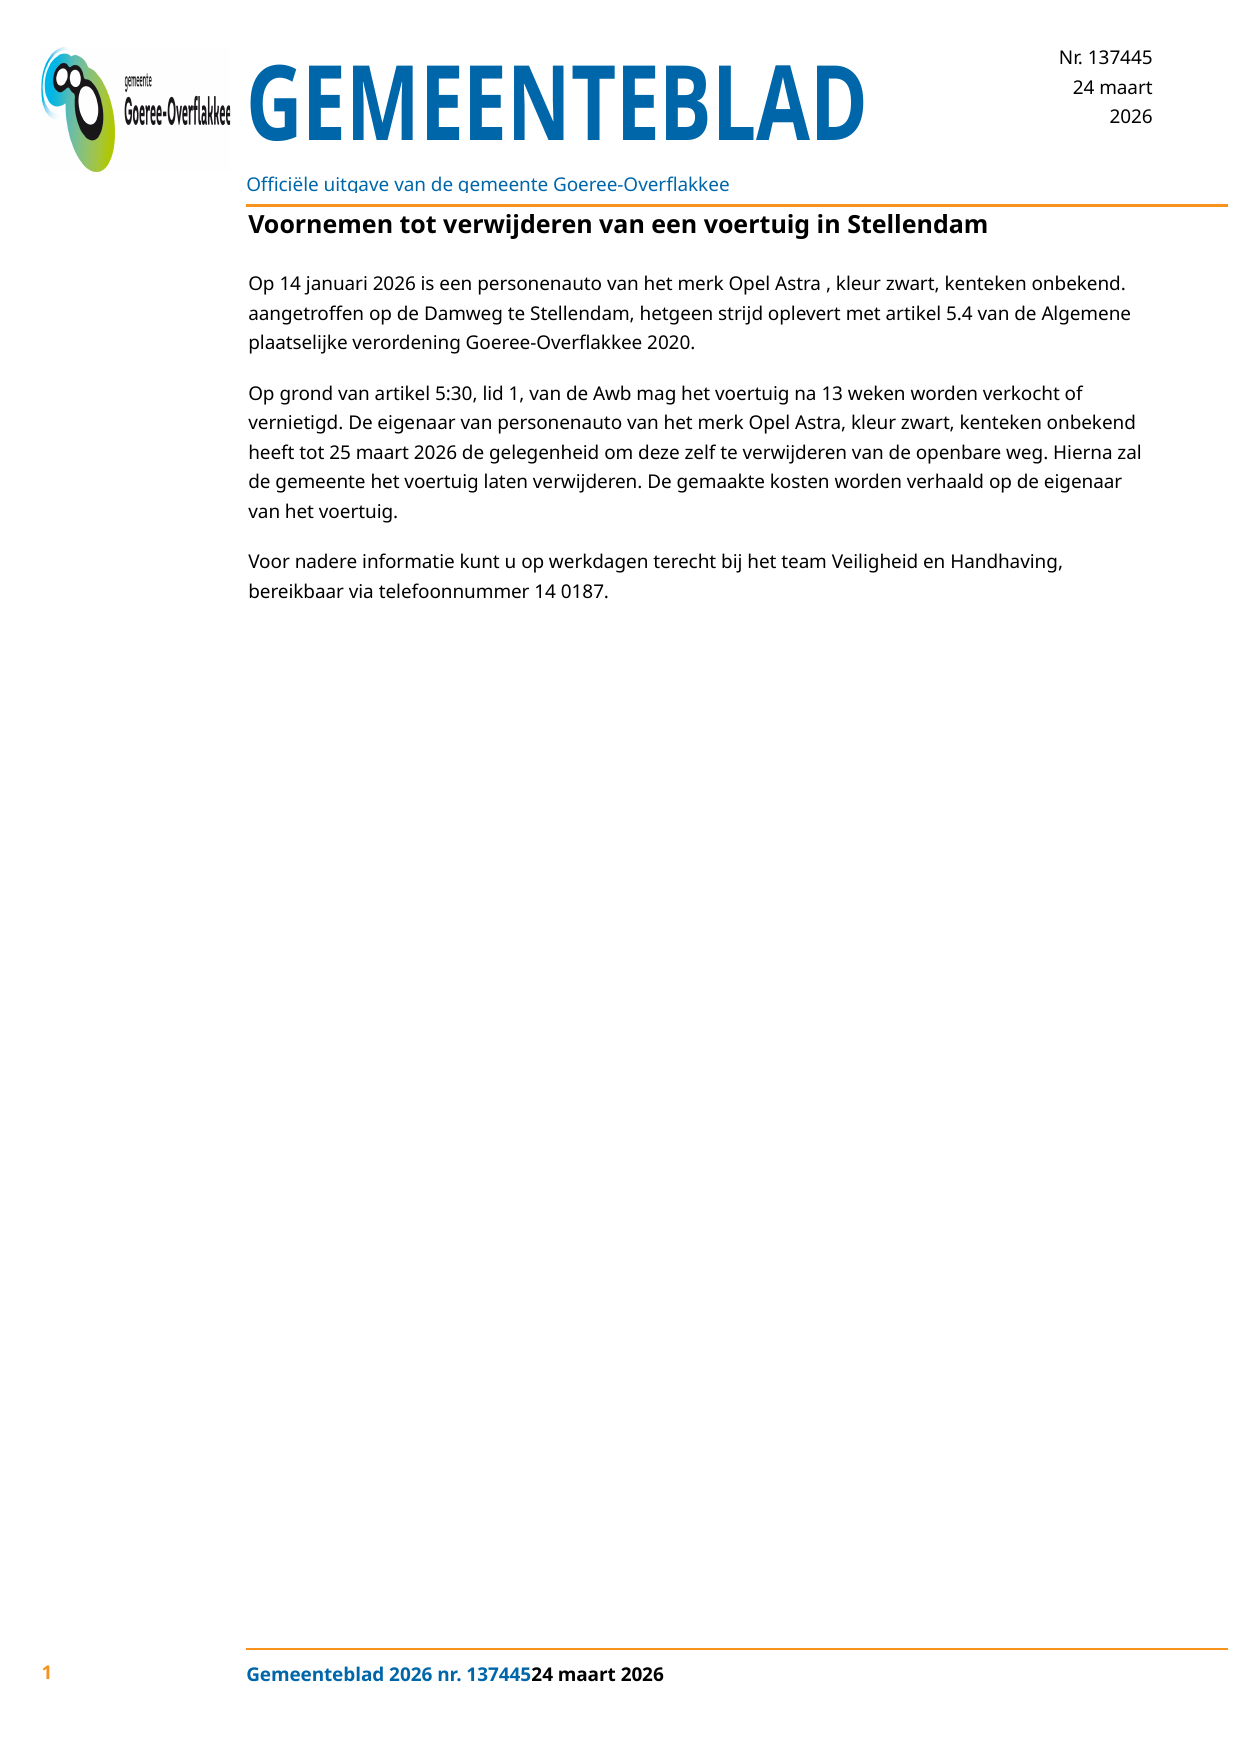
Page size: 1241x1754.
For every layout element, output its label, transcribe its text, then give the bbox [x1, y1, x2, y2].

text Voor nadere informatie kunt u op werkdagen terecht bij het team Veiligheid en Handhaving, bereikbaar via telefoonnummer 14 0187. [248, 549, 1152, 604]
picture [41, 47, 231, 172]
text Op grond van artikel 5:30, lid 1, van de Awb mag het voertuig na 13 weken worden verkocht of vernietigd. De eigenaar van personenauto van het merk Opel Astra, kleur zwart, kenteken onbekend heeft tot 25 maart 2026 de gelegenheid om deze zelf te verwijderen van de openbare weg. Hierna zal de gemeente het voertuig laten verwijderen. De gemaakte kosten worden verhaald op de eigenaar van het voertuig. [248, 380, 1152, 524]
text Op 14 januari 2026 is een personenauto van het merk Opel Astra , kleur zwart, kenteken onbekend. aangetroffen op de Damweg te Stellendam, hetgeen strijd oplevert met artikel 5.4 van de Algemene plaatselijke verordening Goeree-Overflakkee 2020. [248, 270, 1152, 355]
text Voornemen tot verwijderen van een voertuig in Stellendam [248, 207, 1152, 241]
